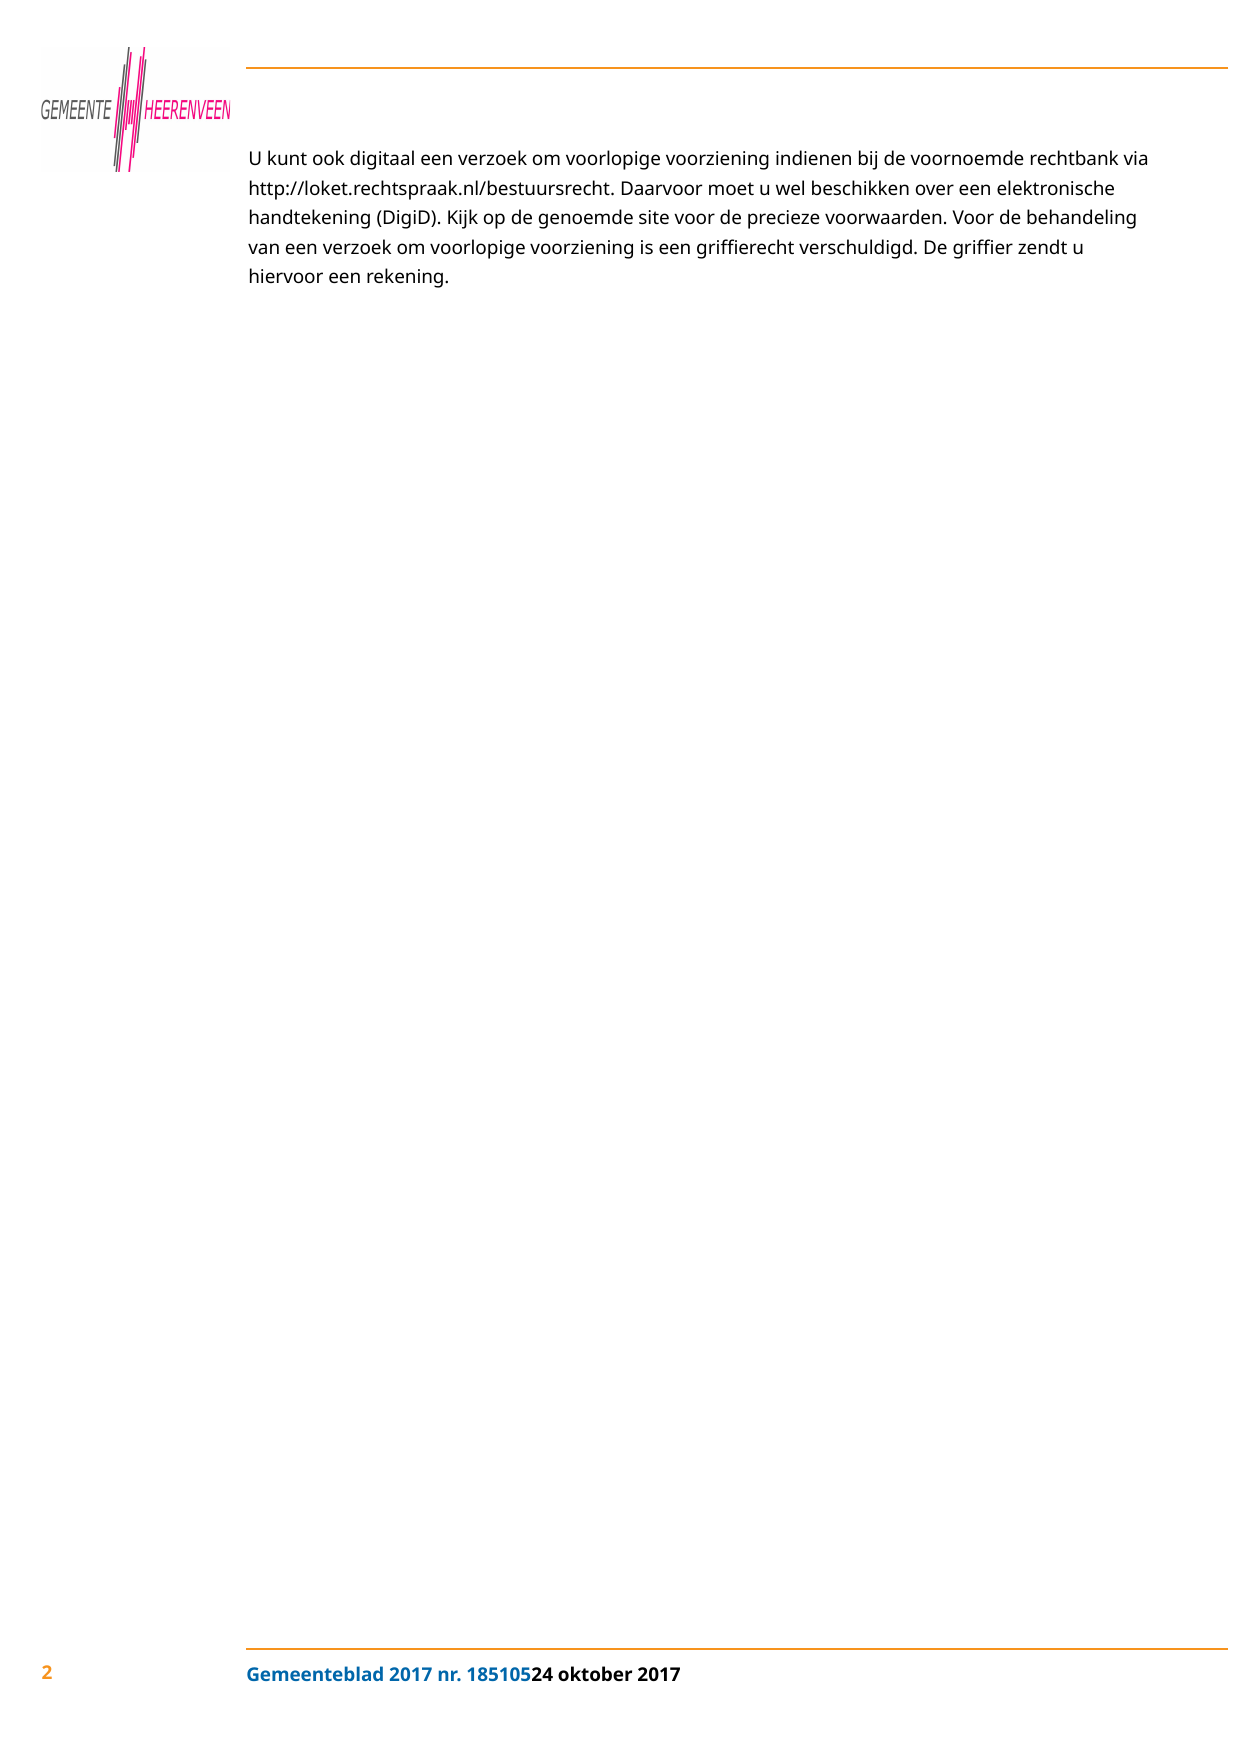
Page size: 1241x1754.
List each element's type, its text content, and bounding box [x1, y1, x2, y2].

text U kunt ook digitaal een verzoek om voorlopige voorziening indienen bij de voornoemde rechtbank via http://loket.rechtspraak.nl/bestuursrecht. Daarvoor moet u wel beschikken over een elektronische handtekening (DigiD). Kijk op de genoemde site voor de precieze voorwaarden. Voor de behandeling van een verzoek om voorlopige voorziening is een griffierecht verschuldigd. De griffier zendt u hiervoor een rekening. [248, 145, 1152, 289]
picture [41, 47, 231, 172]
